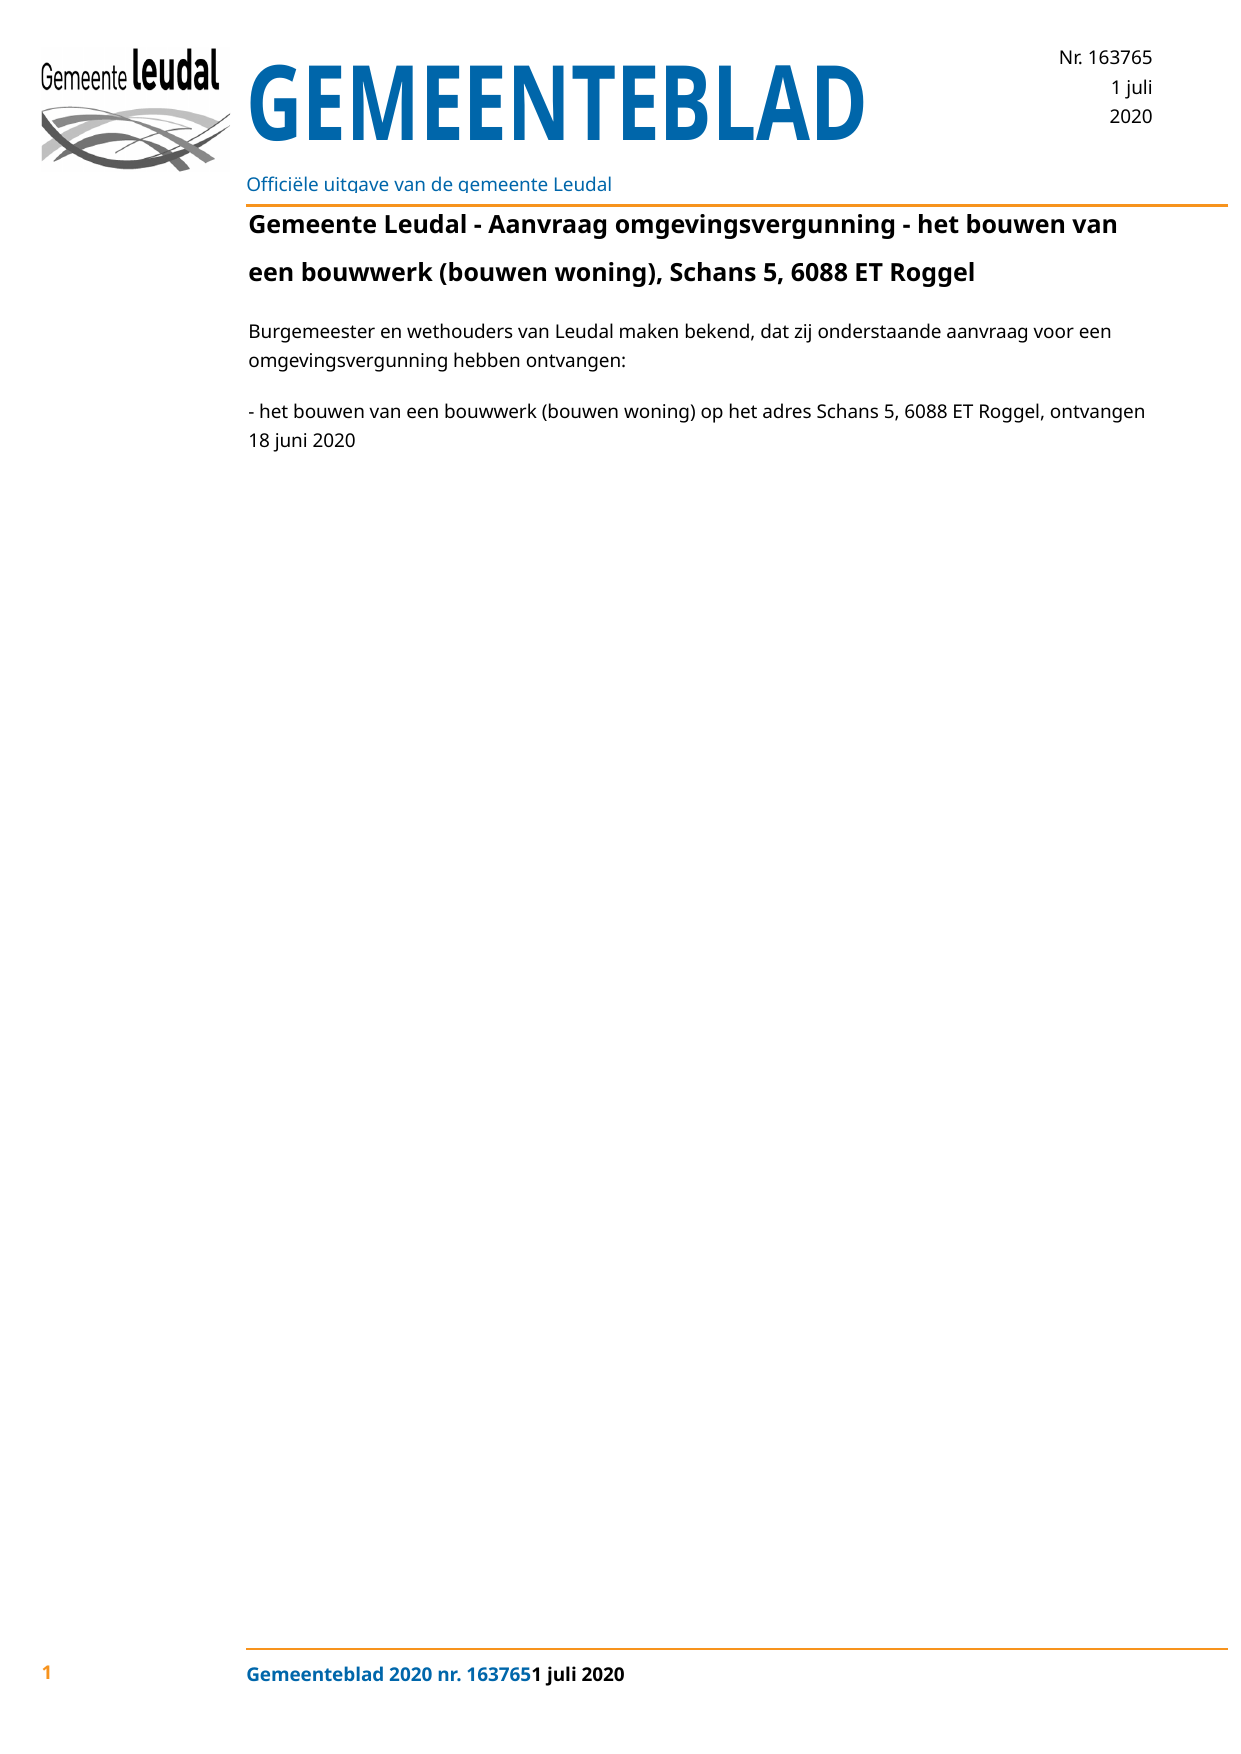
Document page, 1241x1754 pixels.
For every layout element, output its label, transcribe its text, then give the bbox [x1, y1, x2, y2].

picture [41, 47, 231, 172]
text - het bouwen van een bouwwerk (bouwen woning) op het adres Schans 5, 6088 ET Roggel, ontvangen 18 juni 2020 [248, 398, 1152, 453]
text Burgemeester en wethouders van Leudal maken bekend, dat zij onderstaande aanvraag voor een omgevingsvergunning hebben ontvangen: [248, 318, 1152, 373]
text Gemeente Leudal - Aanvraag omgevingsvergunning - het bouwen van een bouwwerk (bouwen woning), Schans 5, 6088 ET Roggel [248, 207, 1152, 288]
